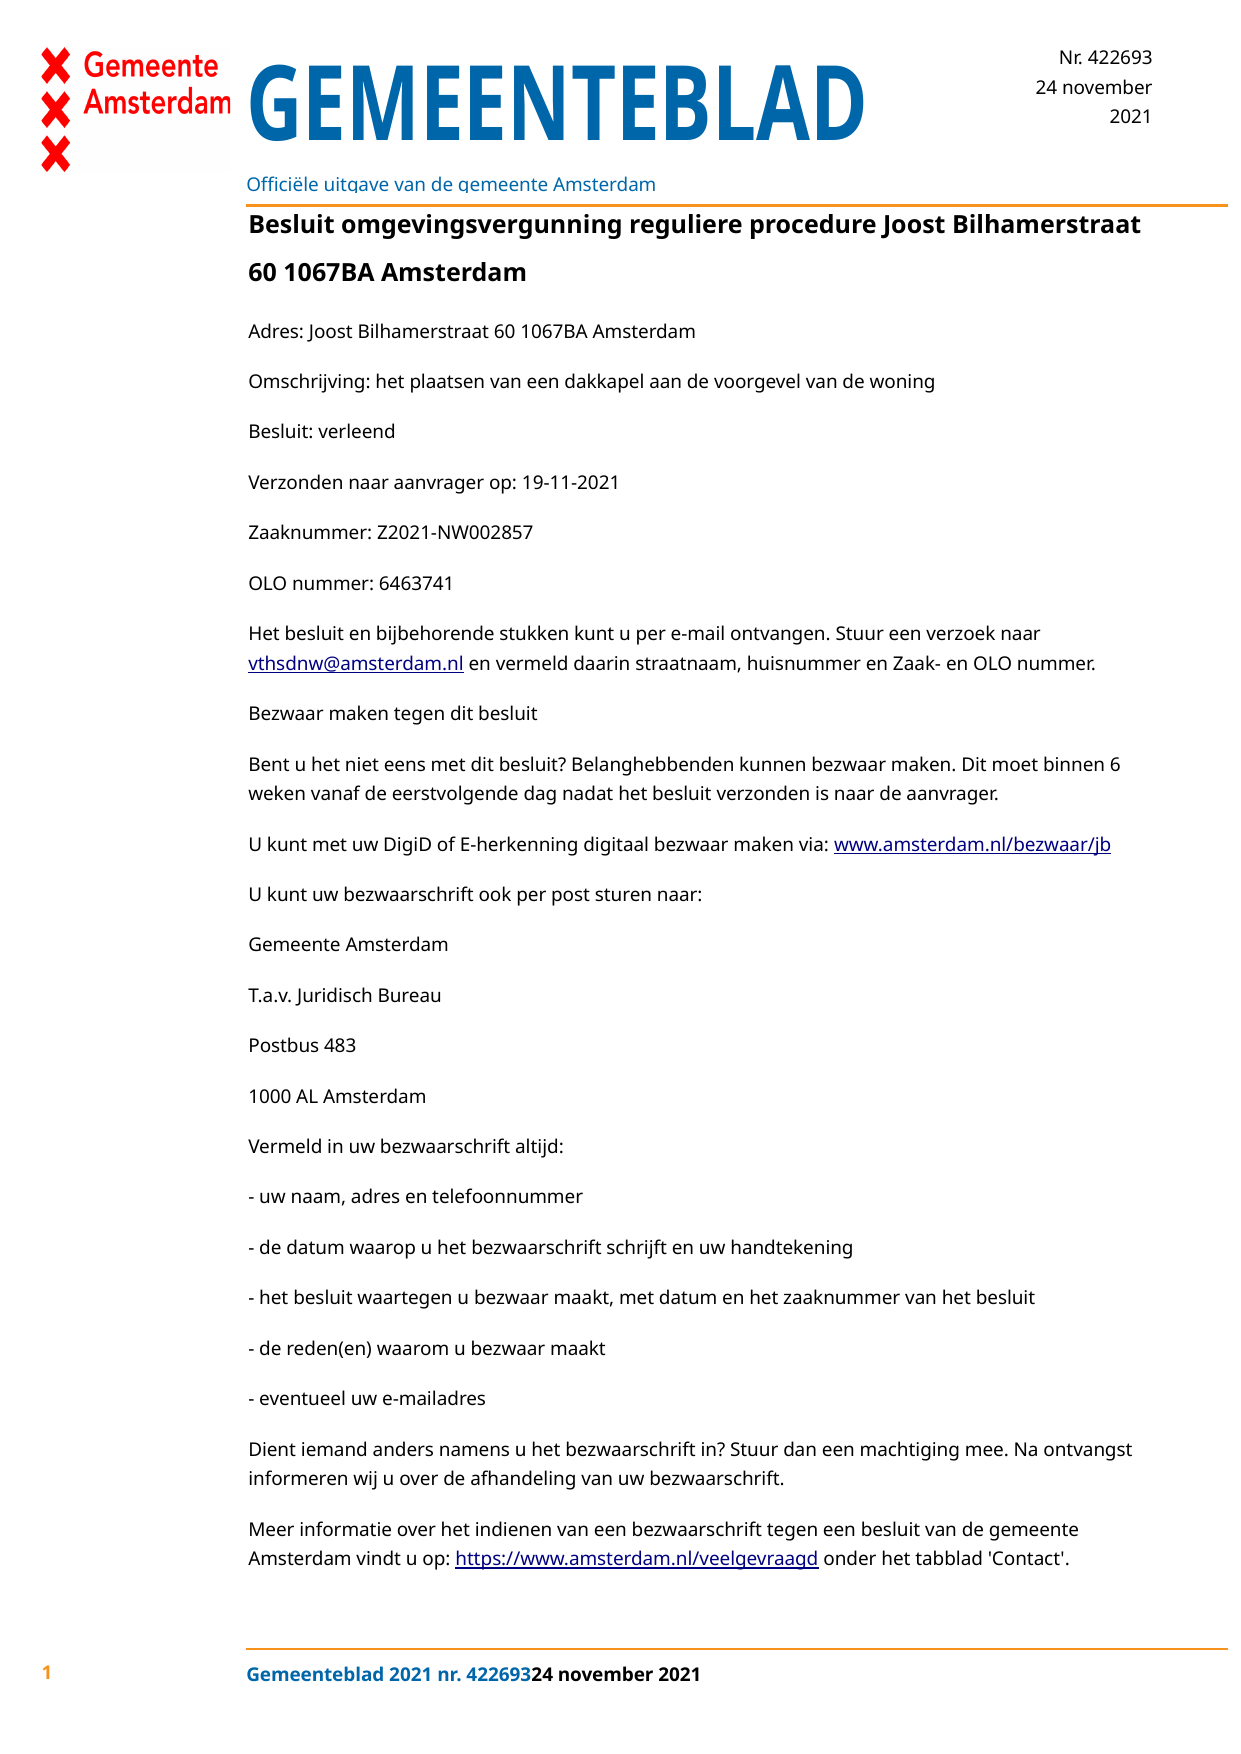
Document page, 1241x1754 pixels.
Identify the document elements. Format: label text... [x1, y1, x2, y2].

text Zaaknummer: Z2021-NW002857 [248, 519, 1152, 545]
text - uw naam, adres en telefoonnummer [248, 1184, 1152, 1209]
text 1000 AL Amsterdam [248, 1083, 1152, 1109]
text Besluit omgevingsvergunning reguliere procedure Joost Bilhamerstraat 60 1067BA Amsterdam [248, 207, 1152, 288]
text Verzonden naar aanvrager op: 19-11-2021 [248, 469, 1152, 495]
picture [41, 47, 231, 172]
text U kunt met uw DigiD of E-herkenning digitaal bezwaar maken via: www.amsterdam.nl/bezwaar/jb [248, 831, 1152, 857]
text Meer informatie over het indienen van een bezwaarschrift tegen een besluit van de gemeente Amsterdam vindt u op: https://www.amsterdam.nl/veelgevraagd onder het tabblad 'Contact'. [248, 1516, 1152, 1571]
text Dient iemand anders namens u het bezwaarschrift in? Stuur dan een machtiging mee. Na ontvangst informeren wij u over de afhandeling van uw bezwaarschrift. [248, 1436, 1152, 1491]
text Bezwaar maken tegen dit besluit [248, 700, 1152, 726]
text - de datum waarop u het bezwaarschrift schrijft en uw handtekening [248, 1234, 1152, 1260]
text Postbus 483 [248, 1032, 1152, 1058]
text - eventueel uw e-mailadres [248, 1385, 1152, 1411]
text Adres: Joost Bilhamerstraat 60 1067BA Amsterdam [248, 318, 1152, 344]
text Gemeente Amsterdam [248, 932, 1152, 957]
text Het besluit en bijbehorende stukken kunt u per e-mail ontvangen. Stuur een verzoek naar vthsdnw@amsterdam.nl en vermeld daarin straatnaam, huisnummer en Zaak- en OLO nummer. [248, 620, 1152, 676]
text OLO nummer: 6463741 [248, 570, 1152, 596]
text Omschrijving: het plaatsen van een dakkapel aan de voorgevel van de woning [248, 368, 1152, 394]
text U kunt uw bezwaarschrift ook per post sturen naar: [248, 881, 1152, 907]
text - de reden(en) waarom u bezwaar maakt [248, 1335, 1152, 1361]
text Besluit: verleend [248, 419, 1152, 444]
text T.a.v. Juridisch Bureau [248, 982, 1152, 1008]
text Vermeld in uw bezwaarschrift altijd: [248, 1133, 1152, 1159]
text Bent u het niet eens met dit besluit? Belanghebbenden kunnen bezwaar maken. Dit moet binnen 6 weken vanaf de eerstvolgende dag nadat het besluit verzonden is naar de aanvrager. [248, 751, 1152, 806]
text - het besluit waartegen u bezwaar maakt, met datum en het zaaknummer van het besluit [248, 1284, 1152, 1310]
